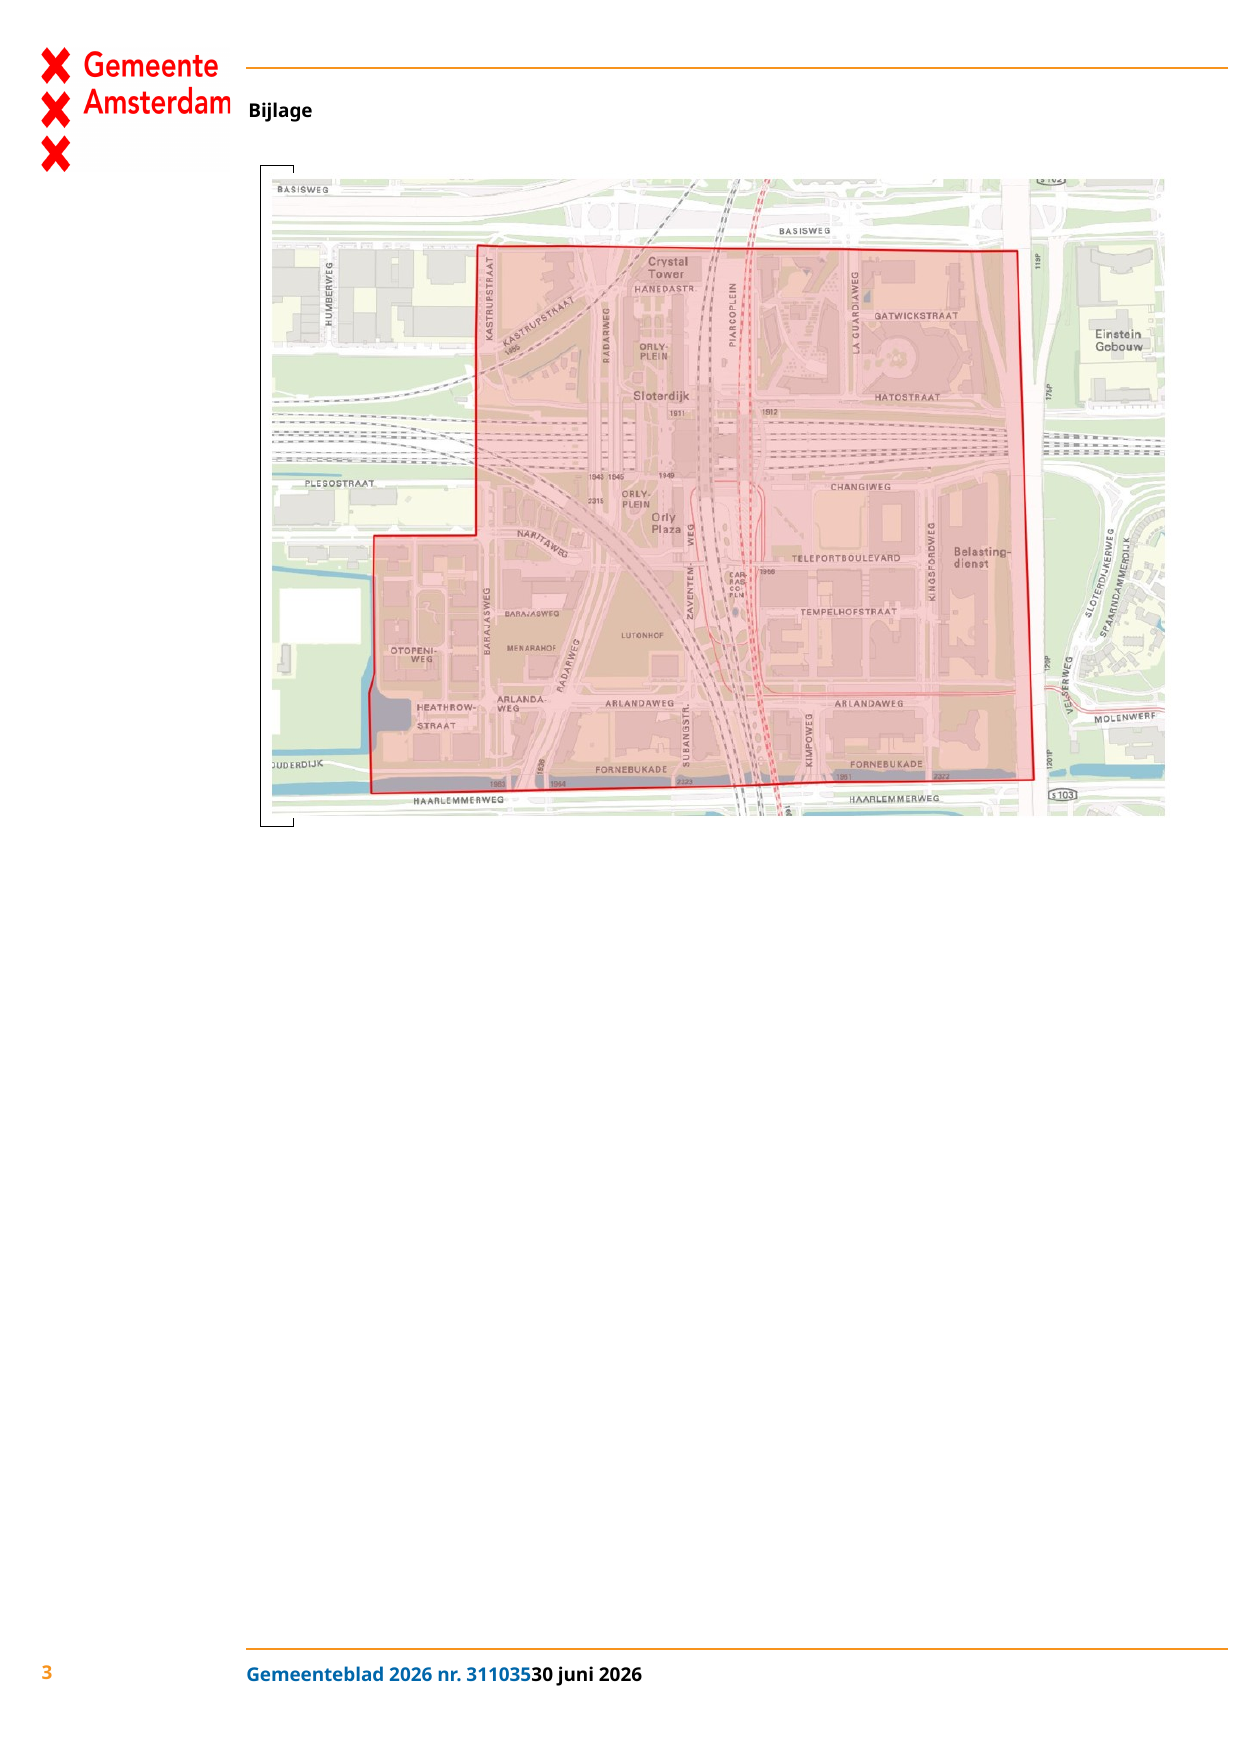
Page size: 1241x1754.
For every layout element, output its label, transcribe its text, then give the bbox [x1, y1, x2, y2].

picture [41, 47, 231, 172]
picture [268, 173, 1173, 818]
text Bijlage [248, 95, 1152, 123]
